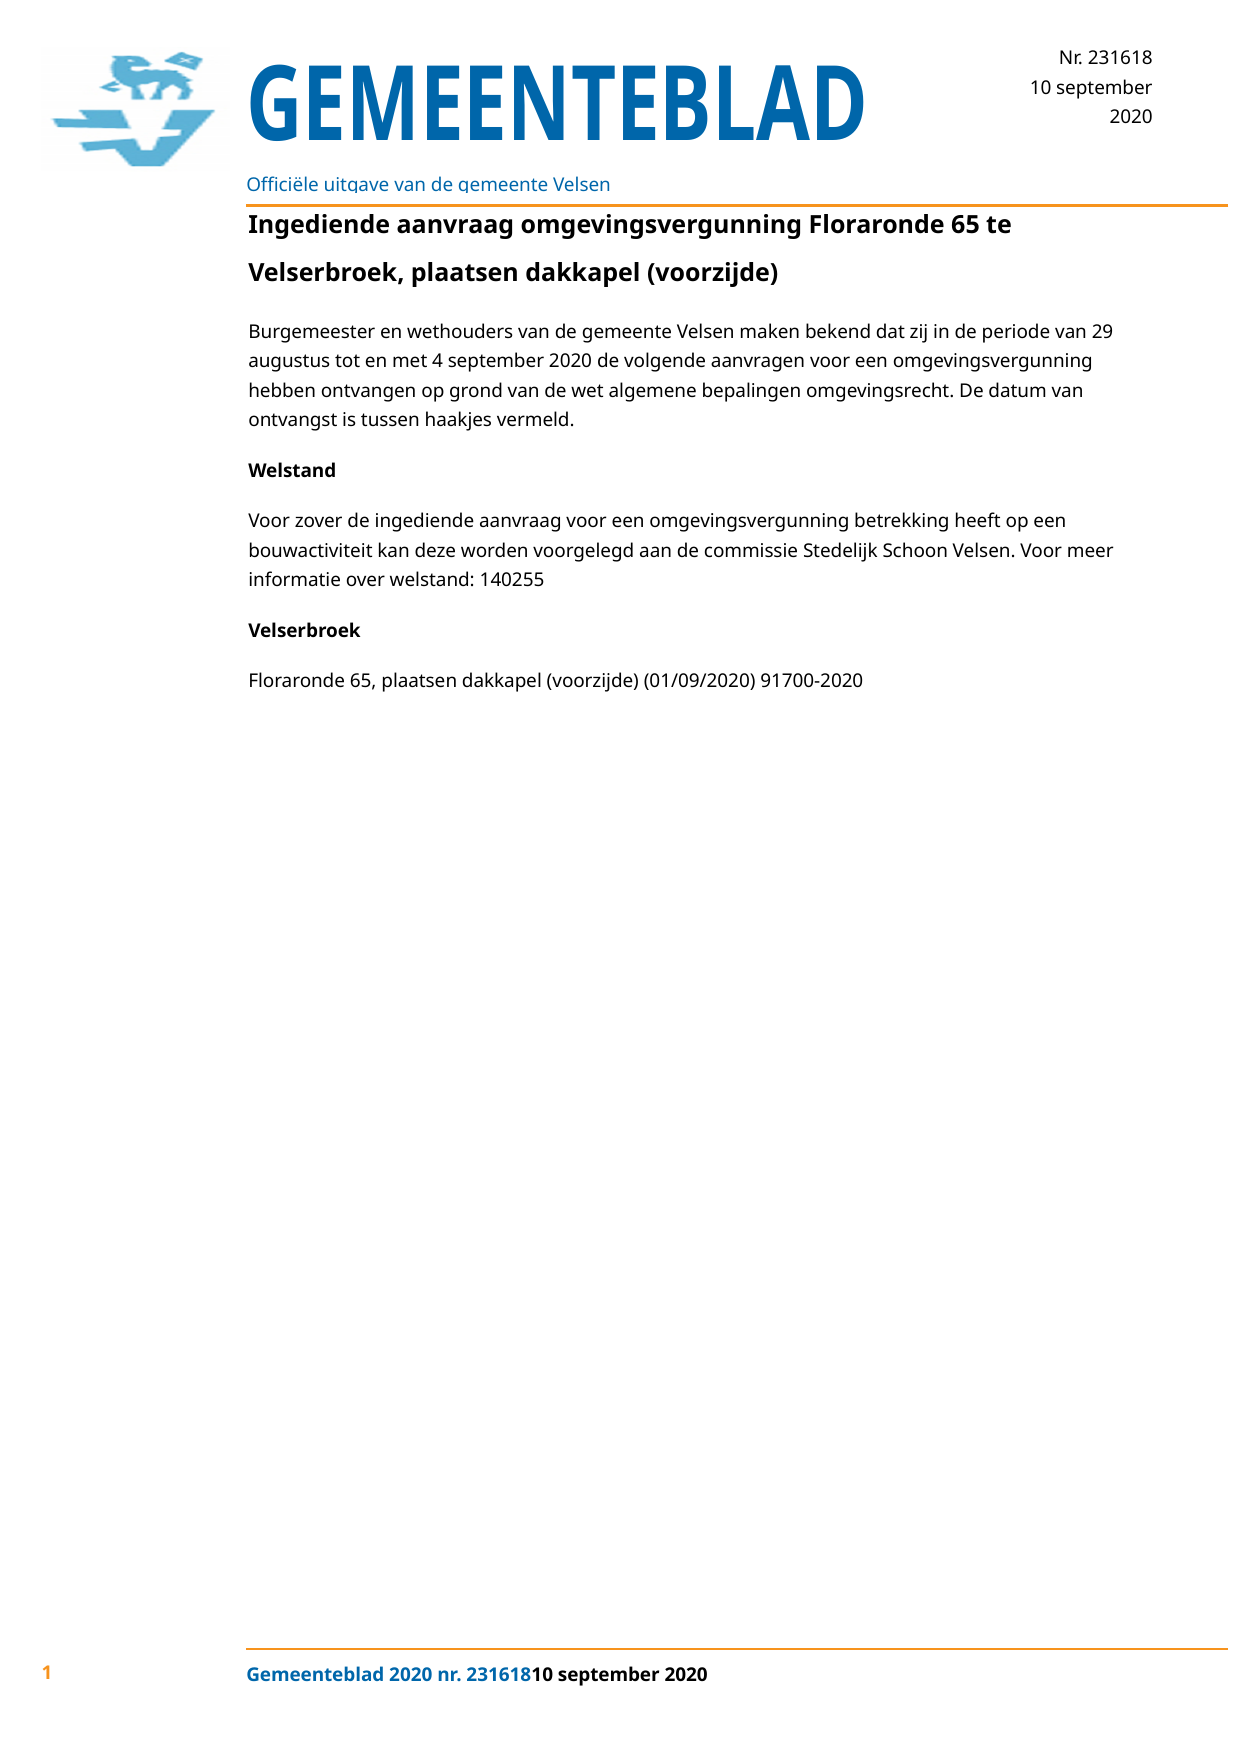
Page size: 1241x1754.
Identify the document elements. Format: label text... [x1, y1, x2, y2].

picture [41, 47, 231, 172]
text Ingediende aanvraag omgevingsvergunning Floraronde 65 te Velserbroek, plaatsen dakkapel (voorzijde) [248, 207, 1152, 288]
text Floraronde 65, plaatsen dakkapel (voorzijde) (01/09/2020) 91700-2020 [248, 667, 1152, 693]
text Voor zover de ingediende aanvraag voor een omgevingsvergunning betrekking heeft op een bouwactiviteit kan deze worden voorgelegd aan de commissie Stedelijk Schoon Velsen. Voor meer informatie over welstand: 140255 [248, 507, 1152, 592]
text Burgemeester en wethouders van de gemeente Velsen maken bekend dat zij in de periode van 29 augustus tot en met 4 september 2020 de volgende aanvragen voor een omgevingsvergunning hebben ontvangen op grond van de wet algemene bepalingen omgevingsrecht. De datum van ontvangst is tussen haakjes vermeld. [248, 318, 1152, 432]
text Velserbroek [248, 617, 1152, 643]
text Welstand [248, 457, 1152, 483]
